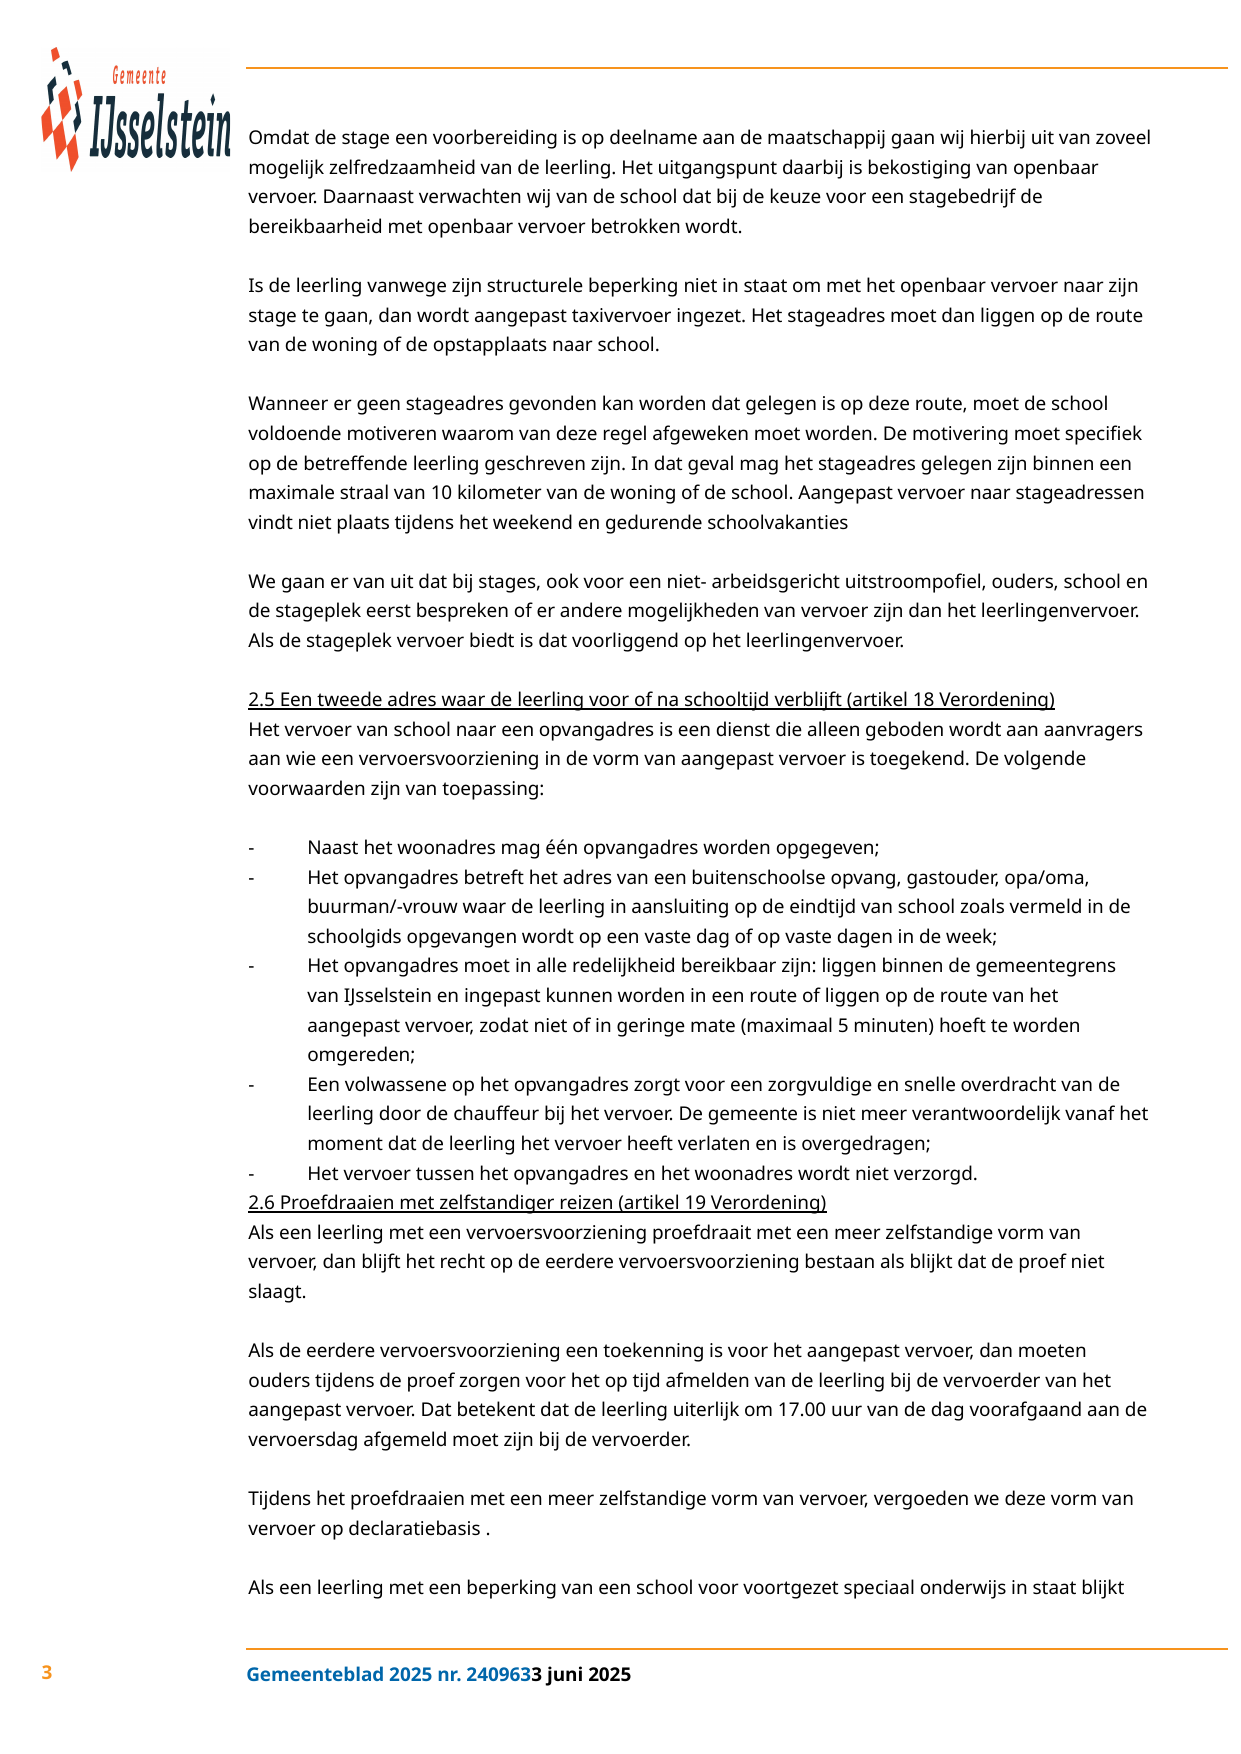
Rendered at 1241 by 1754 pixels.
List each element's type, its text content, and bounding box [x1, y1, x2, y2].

list Het vervoer tussen het opvangadres en het woonadres wordt niet verzorgd. [248, 1160, 1152, 1186]
text Als een leerling met een beperking van een school voor voortgezet speciaal onderwijs in staat blijkt [248, 1574, 1152, 1600]
list Naast het woonadres mag één opvangadres worden opgegeven; [248, 834, 1152, 860]
text 2.5 Een tweede adres waar de leerling voor of na schooltijd verblijft (artikel 18 Verordening) [248, 686, 1152, 712]
text Tijdens het proefdraaien met een meer zelfstandige vorm van vervoer, vergoeden we deze vorm van vervoer op declaratiebasis . [248, 1485, 1152, 1541]
picture [41, 47, 231, 172]
text We gaan er van uit dat bij stages, ook voor een niet- arbeidsgericht uitstroompofiel, ouders, school en de stageplek eerst bespreken of er andere mogelijkheden van vervoer zijn dan het leerlingenvervoer. Als de stageplek vervoer biedt is dat voorliggend op het leerlingenvervoer. [248, 568, 1152, 653]
list Een volwassene op het opvangadres zorgt voor een zorgvuldige en snelle overdracht van de leerling door de chauffeur bij het vervoer. De gemeente is niet meer verantwoordelijk vanaf het moment dat de leerling het vervoer heeft verlaten en is overgedragen; [248, 1071, 1152, 1156]
text Wanneer er geen stageadres gevonden kan worden dat gelegen is op deze route, moet de school voldoende motiveren waarom van deze regel afgeweken moet worden. De motivering moet specifiek op de betreffende leerling geschreven zijn. In dat geval mag het stageadres gelegen zijn binnen een maximale straal van 10 kilometer van de woning of de school. Aangepast vervoer naar stageadressen vindt niet plaats tijdens het weekend en gedurende schoolvakanties [248, 391, 1152, 535]
text 2.6 Proefdraaien met zelfstandiger reizen (artikel 19 Verordening) [248, 1189, 1152, 1215]
text Is de leerling vanwege zijn structurele beperking niet in staat om met het openbaar vervoer naar zijn stage te gaan, dan wordt aangepast taxivervoer ingezet. Het stageadres moet dan liggen op de route van de woning of de opstapplaats naar school. [248, 272, 1152, 357]
text Het vervoer van school naar een opvangadres is een dienst die alleen geboden wordt aan aanvragers aan wie een vervoersvoorziening in de vorm van aangepast vervoer is toegekend. De volgende voorwaarden zijn van toepassing: [248, 716, 1152, 801]
text Omdat de stage een voorbereiding is op deelname aan de maatschappij gaan wij hierbij uit van zoveel mogelijk zelfredzaamheid van de leerling. Het uitgangspunt daarbij is bekostiging van openbaar vervoer. Daarnaast verwachten wij van de school dat bij de keuze voor een stagebedrijf de bereikbaarheid met openbaar vervoer betrokken wordt. [248, 124, 1152, 239]
text Als een leerling met een vervoersvoorziening proefdraait met een meer zelfstandige vorm van vervoer, dan blijft het recht op de eerdere vervoersvoorziening bestaan als blijkt dat de proef niet slaagt. [248, 1219, 1152, 1304]
text Als de eerdere vervoersvoorziening een toekenning is voor het aangepast vervoer, dan moeten ouders tijdens de proef zorgen voor het op tijd afmelden van de leerling bij de vervoerder van het aangepast vervoer. Dat betekent dat de leerling uiterlijk om 17.00 uur van de dag voorafgaand aan de vervoersdag afgemeld moet zijn bij de vervoerder. [248, 1337, 1152, 1452]
list Het opvangadres betreft het adres van een buitenschoolse opvang, gastouder, opa/oma, buurman/-vrouw waar de leerling in aansluiting op de eindtijd van school zoals vermeld in de schoolgids opgevangen wordt op een vaste dag of op vaste dagen in de week; [248, 864, 1152, 949]
list Het opvangadres moet in alle redelijkheid bereikbaar zijn: liggen binnen de gemeentegrens van IJsselstein en ingepast kunnen worden in een route of liggen op de route van het aangepast vervoer, zodat niet of in geringe mate (maximaal 5 minuten) hoeft te worden omgereden; [248, 953, 1152, 1067]
